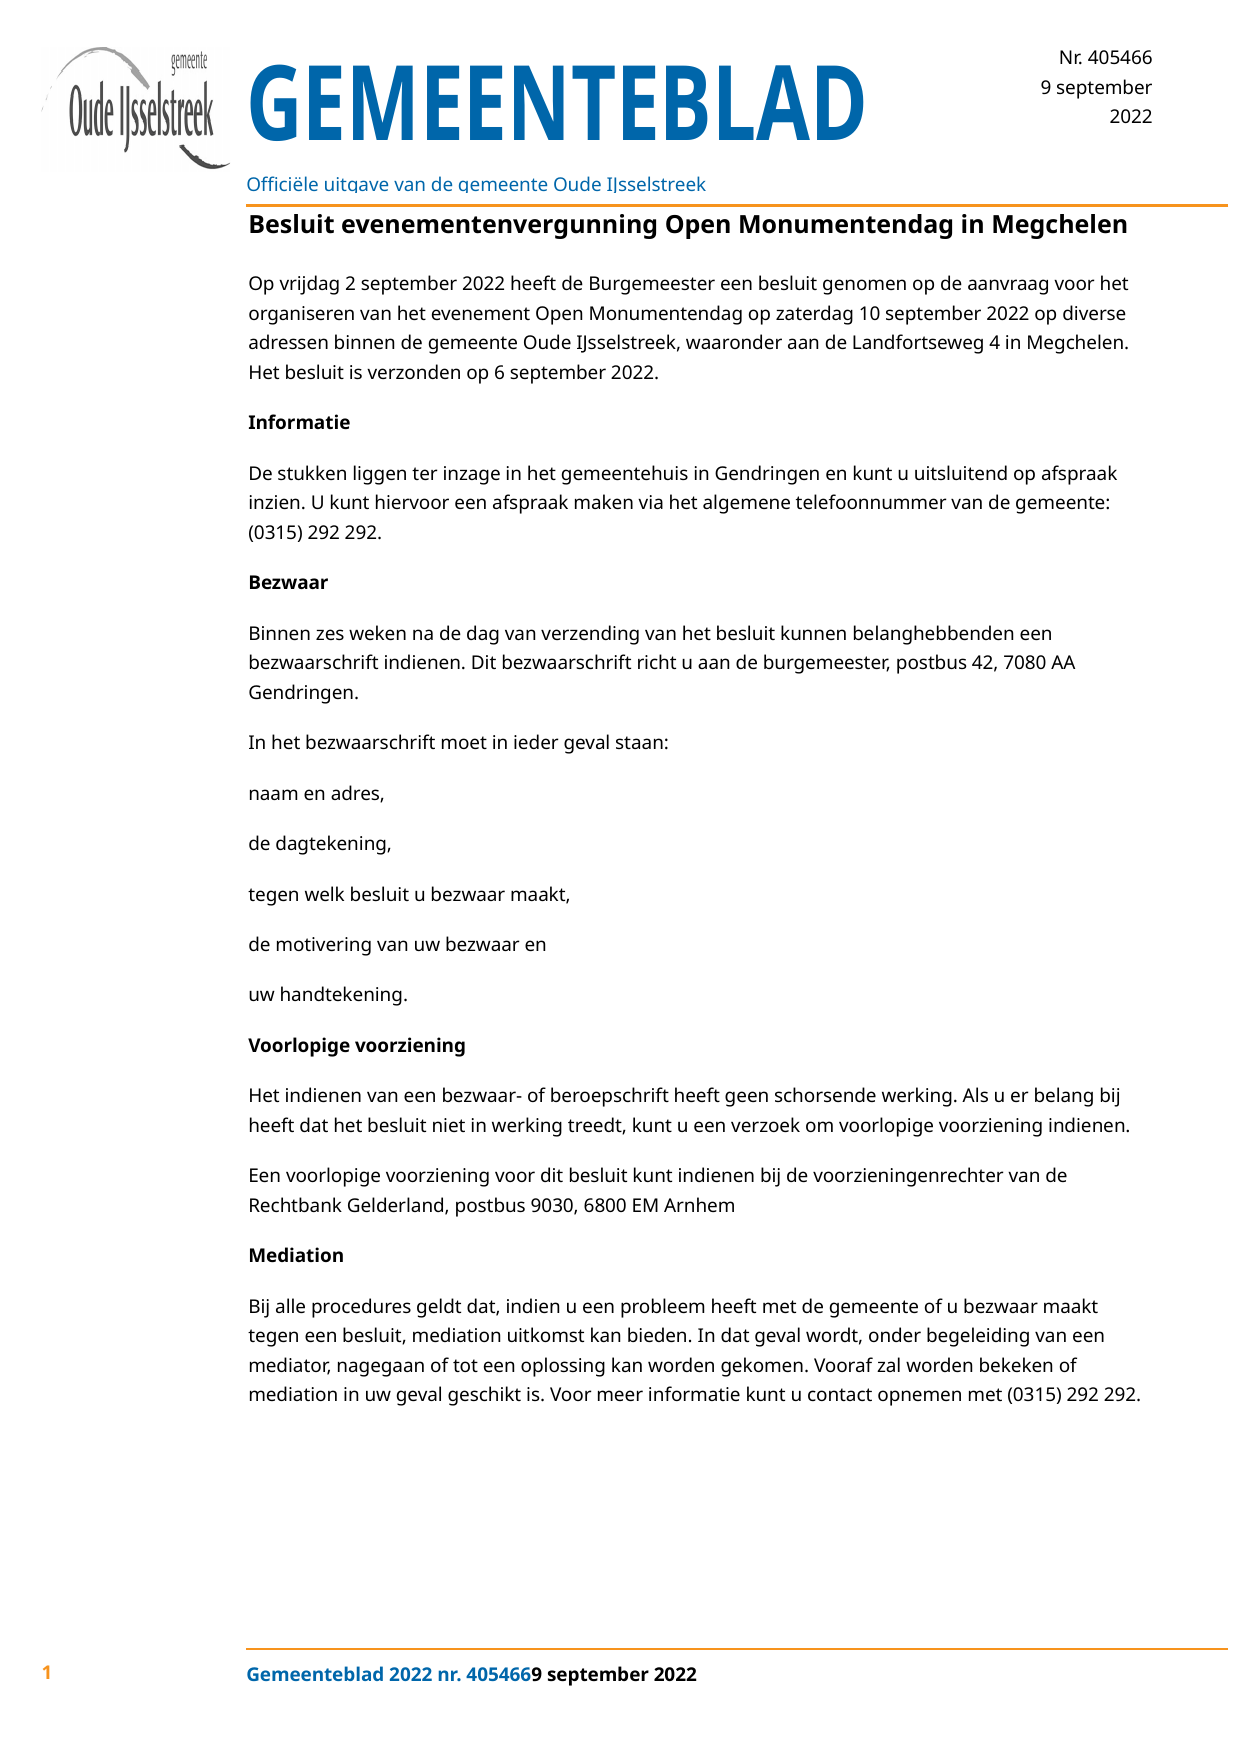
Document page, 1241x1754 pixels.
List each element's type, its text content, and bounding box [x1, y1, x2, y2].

text Voorlopige voorziening [248, 1032, 1152, 1058]
text Besluit evenementenvergunning Open Monumentendag in Megchelen [248, 207, 1152, 241]
text Informatie [248, 409, 1152, 435]
text Bij alle procedures geldt dat, indien u een probleem heeft met de gemeente of u bezwaar maakt tegen een besluit, mediation uitkomst kan bieden. In dat geval wordt, onder begeleiding van een mediator, nagegaan of tot een oplossing kan worden gekomen. Vooraf zal worden bekeken of mediation in uw geval geschikt is. Voor meer informatie kunt u contact opnemen met (0315) 292 292. [248, 1293, 1152, 1407]
text tegen welk besluit u bezwaar maakt, [248, 881, 1152, 906]
text uw handtekening. [248, 982, 1152, 1007]
text de dagtekening, [248, 830, 1152, 856]
text Binnen zes weken na de dag van verzending van het besluit kunnen belanghebbenden een bezwaarschrift indienen. Dit bezwaarschrift richt u aan de burgemeester, postbus 42, 7080 AA Gendringen. [248, 620, 1152, 705]
text In het bezwaarschrift moet in ieder geval staan: [248, 729, 1152, 755]
text naam en adres, [248, 780, 1152, 806]
text Bezwaar [248, 569, 1152, 595]
text Het indienen van een bezwaar- of beroepschrift heeft geen schorsende werking. Als u er belang bij heeft dat het besluit niet in werking treedt, kunt u een verzoek om voorlopige voorziening indienen. [248, 1082, 1152, 1138]
text Op vrijdag 2 september 2022 heeft de Burgemeester een besluit genomen op de aanvraag voor het organiseren van het evenement Open Monumentendag op zaterdag 10 september 2022 op diverse adressen binnen de gemeente Oude IJsselstreek, waaronder aan de Landfortseweg 4 in Megchelen. Het besluit is verzonden op 6 september 2022. [248, 270, 1152, 385]
text De stukken liggen ter inzage in het gemeentehuis in Gendringen en kunt u uitsluitend op afspraak inzien. U kunt hiervoor een afspraak maken via het algemene telefoonnummer van de gemeente: (0315) 292 292. [248, 460, 1152, 545]
text Mediation [248, 1242, 1152, 1268]
picture [41, 47, 231, 172]
text de motivering van uw bezwaar en [248, 931, 1152, 957]
text Een voorlopige voorziening voor dit besluit kunt indienen bij de voorzieningenrechter van de Rechtbank Gelderland, postbus 9030, 6800 EM Arnhem [248, 1162, 1152, 1218]
